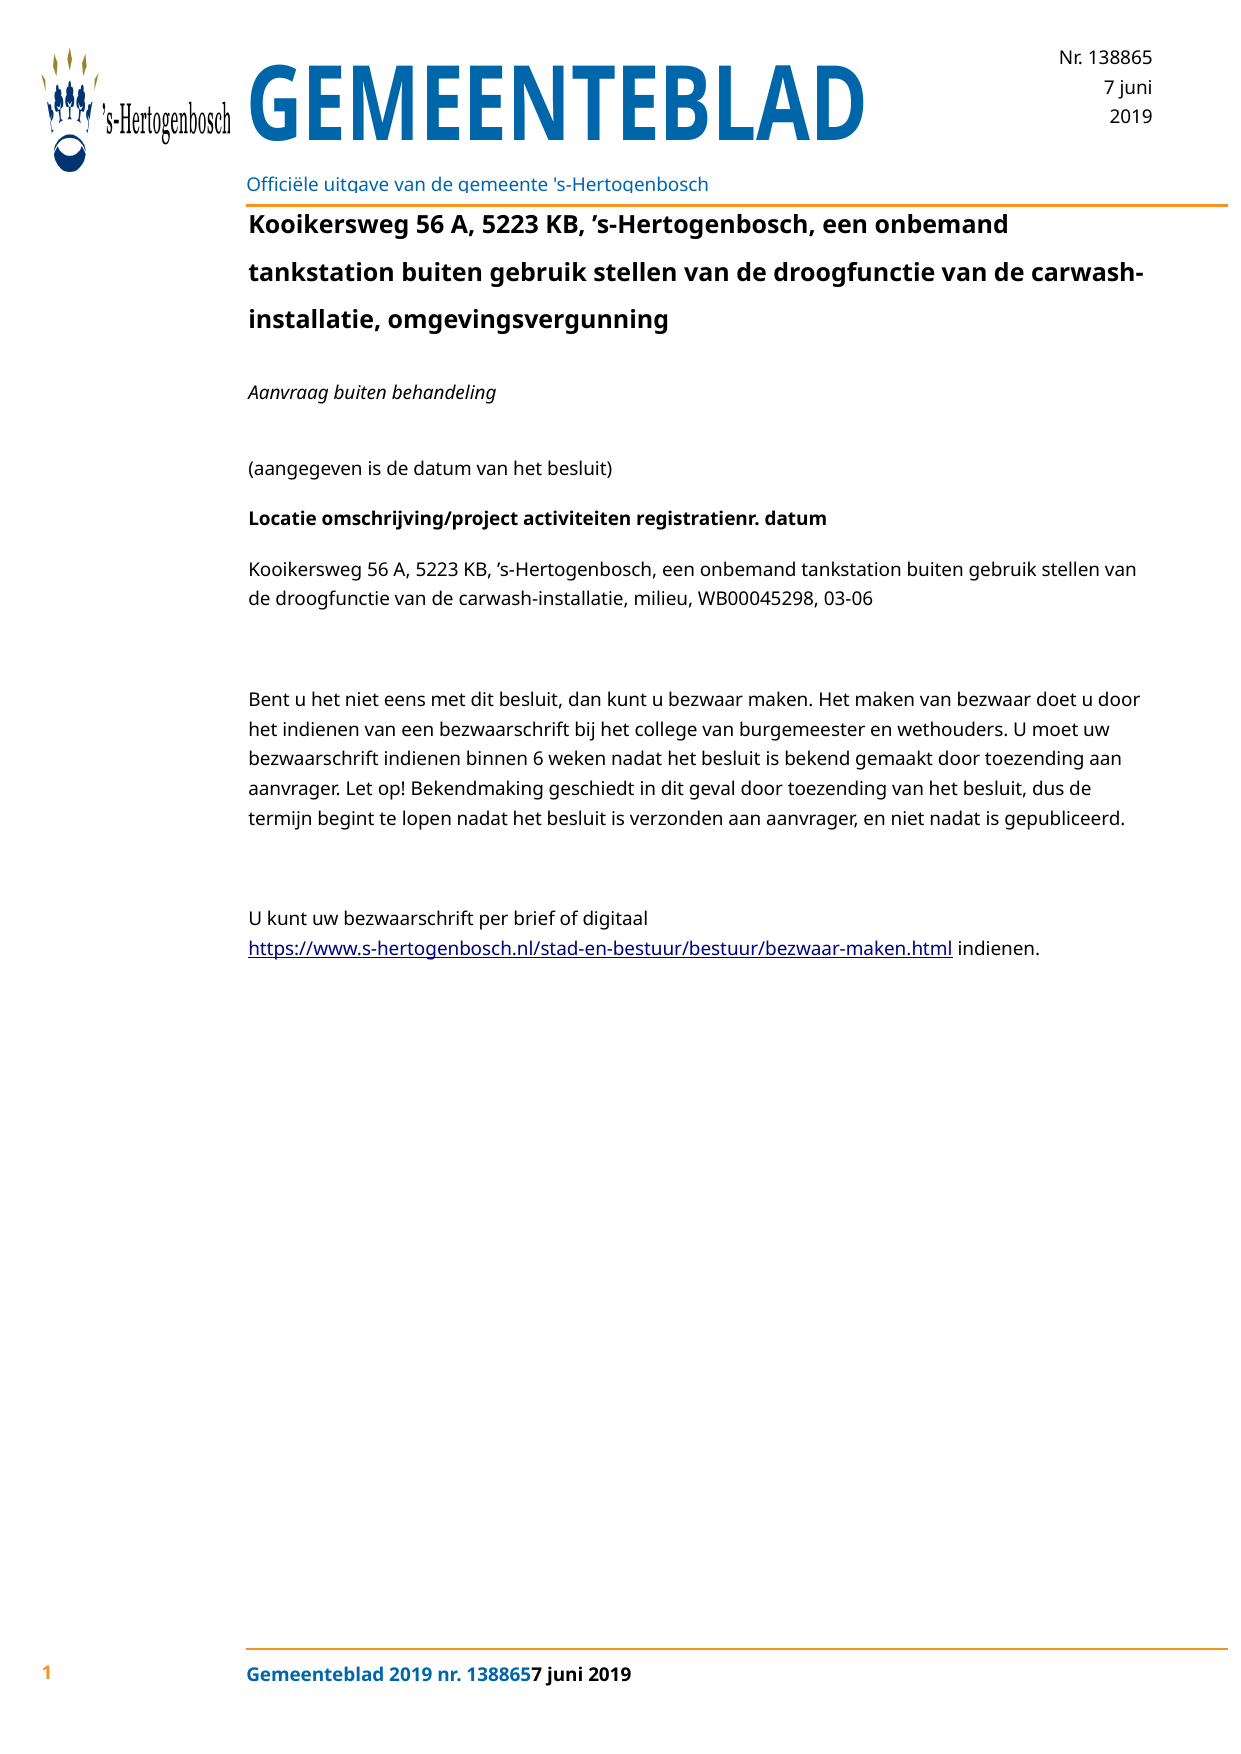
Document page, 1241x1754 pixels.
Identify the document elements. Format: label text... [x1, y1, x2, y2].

text Bent u het niet eens met dit besluit, dan kunt u bezwaar maken. Het maken van bezwaar doet u door het indienen van een bezwaarschrift bij het college van burgemeester en wethouders. U moet uw bezwaarschrift indienen binnen 6 weken nadat het besluit is bekend gemaakt door toezending aan aanvrager. Let op! Bekendmaking geschiedt in dit geval door toezending van het besluit, dus de termijn begint te lopen nadat het besluit is verzonden aan aanvrager, en niet nadat is gepubliceerd. [248, 686, 1152, 831]
text Kooikersweg 56 A, 5223 KB, ’s-Hertogenbosch, een onbemand tankstation buiten gebruik stellen van de droogfunctie van de carwash-installatie, milieu, WB00045298, 03-06 [248, 556, 1152, 611]
text (aangegeven is de datum van het besluit) [248, 455, 1152, 481]
text U kunt uw bezwaarschrift per brief of digitaal https://www.s-hertogenbosch.nl/stad-en-bestuur/bestuur/bezwaar-maken.html indienen. [248, 906, 1152, 961]
text Locatie omschrijving/project activiteiten registratienr. datum [248, 506, 1152, 531]
text Aanvraag buiten behandeling [248, 379, 1152, 405]
picture [41, 47, 231, 172]
text Kooikersweg 56 A, 5223 KB, ’s-Hertogenbosch, een onbemand tankstation buiten gebruik stellen van de droogfunctie van de carwash-installatie, omgevingsvergunning [248, 207, 1152, 336]
